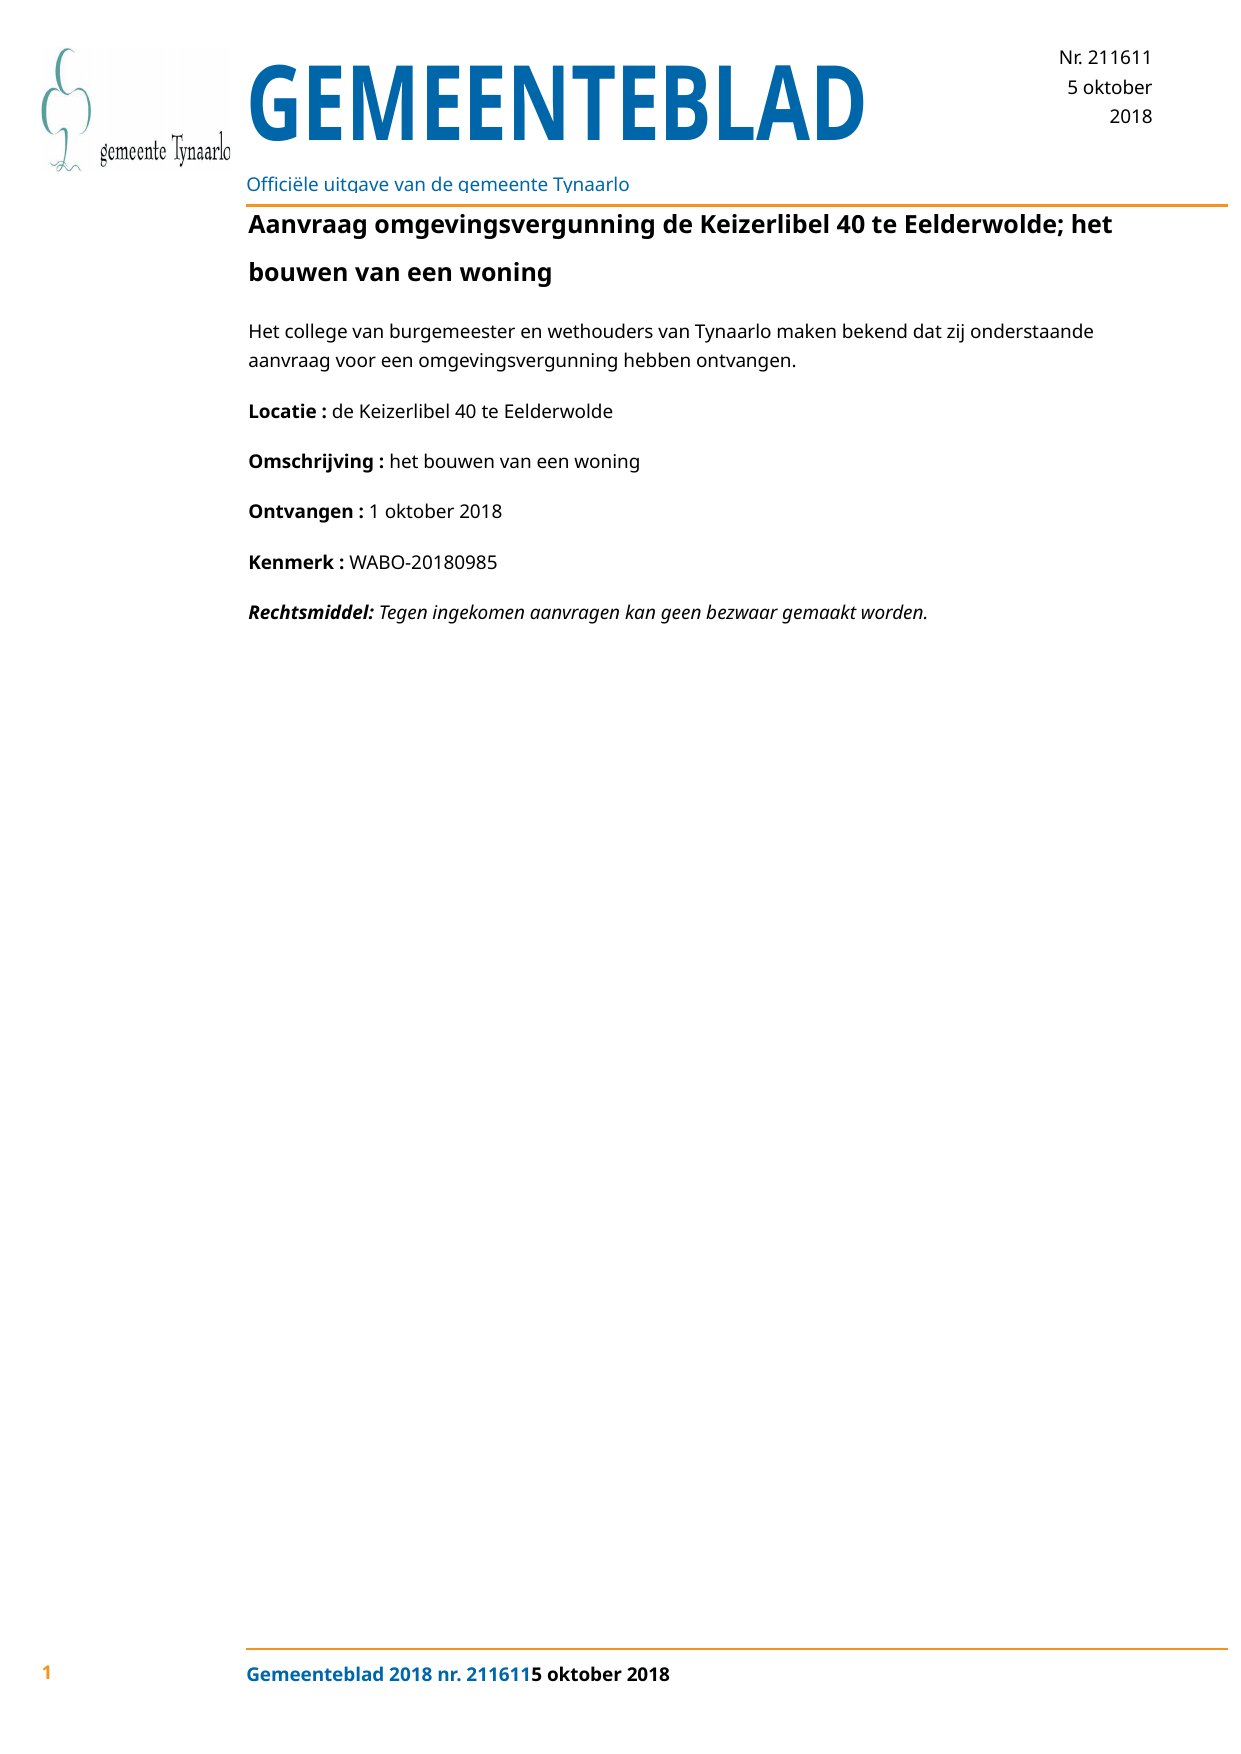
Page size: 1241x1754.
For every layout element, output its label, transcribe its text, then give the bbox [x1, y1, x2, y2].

text Ontvangen : 1 oktober 2018 [248, 499, 1152, 524]
text Het college van burgemeester en wethouders van Tynaarlo maken bekend dat zij onderstaande aanvraag voor een omgevingsvergunning hebben ontvangen. [248, 318, 1152, 373]
text Omschrijving : het bouwen van een woning [248, 448, 1152, 474]
text Locatie : de Keizerlibel 40 te Eelderwolde [248, 398, 1152, 424]
text Rechtsmiddel: Tegen ingekomen aanvragen kan geen bezwaar gemaakt worden. [248, 599, 1152, 625]
picture [41, 47, 231, 172]
text Kenmerk : WABO-20180985 [248, 549, 1152, 575]
text Aanvraag omgevingsvergunning de Keizerlibel 40 te Eelderwolde; het bouwen van een woning [248, 207, 1152, 288]
